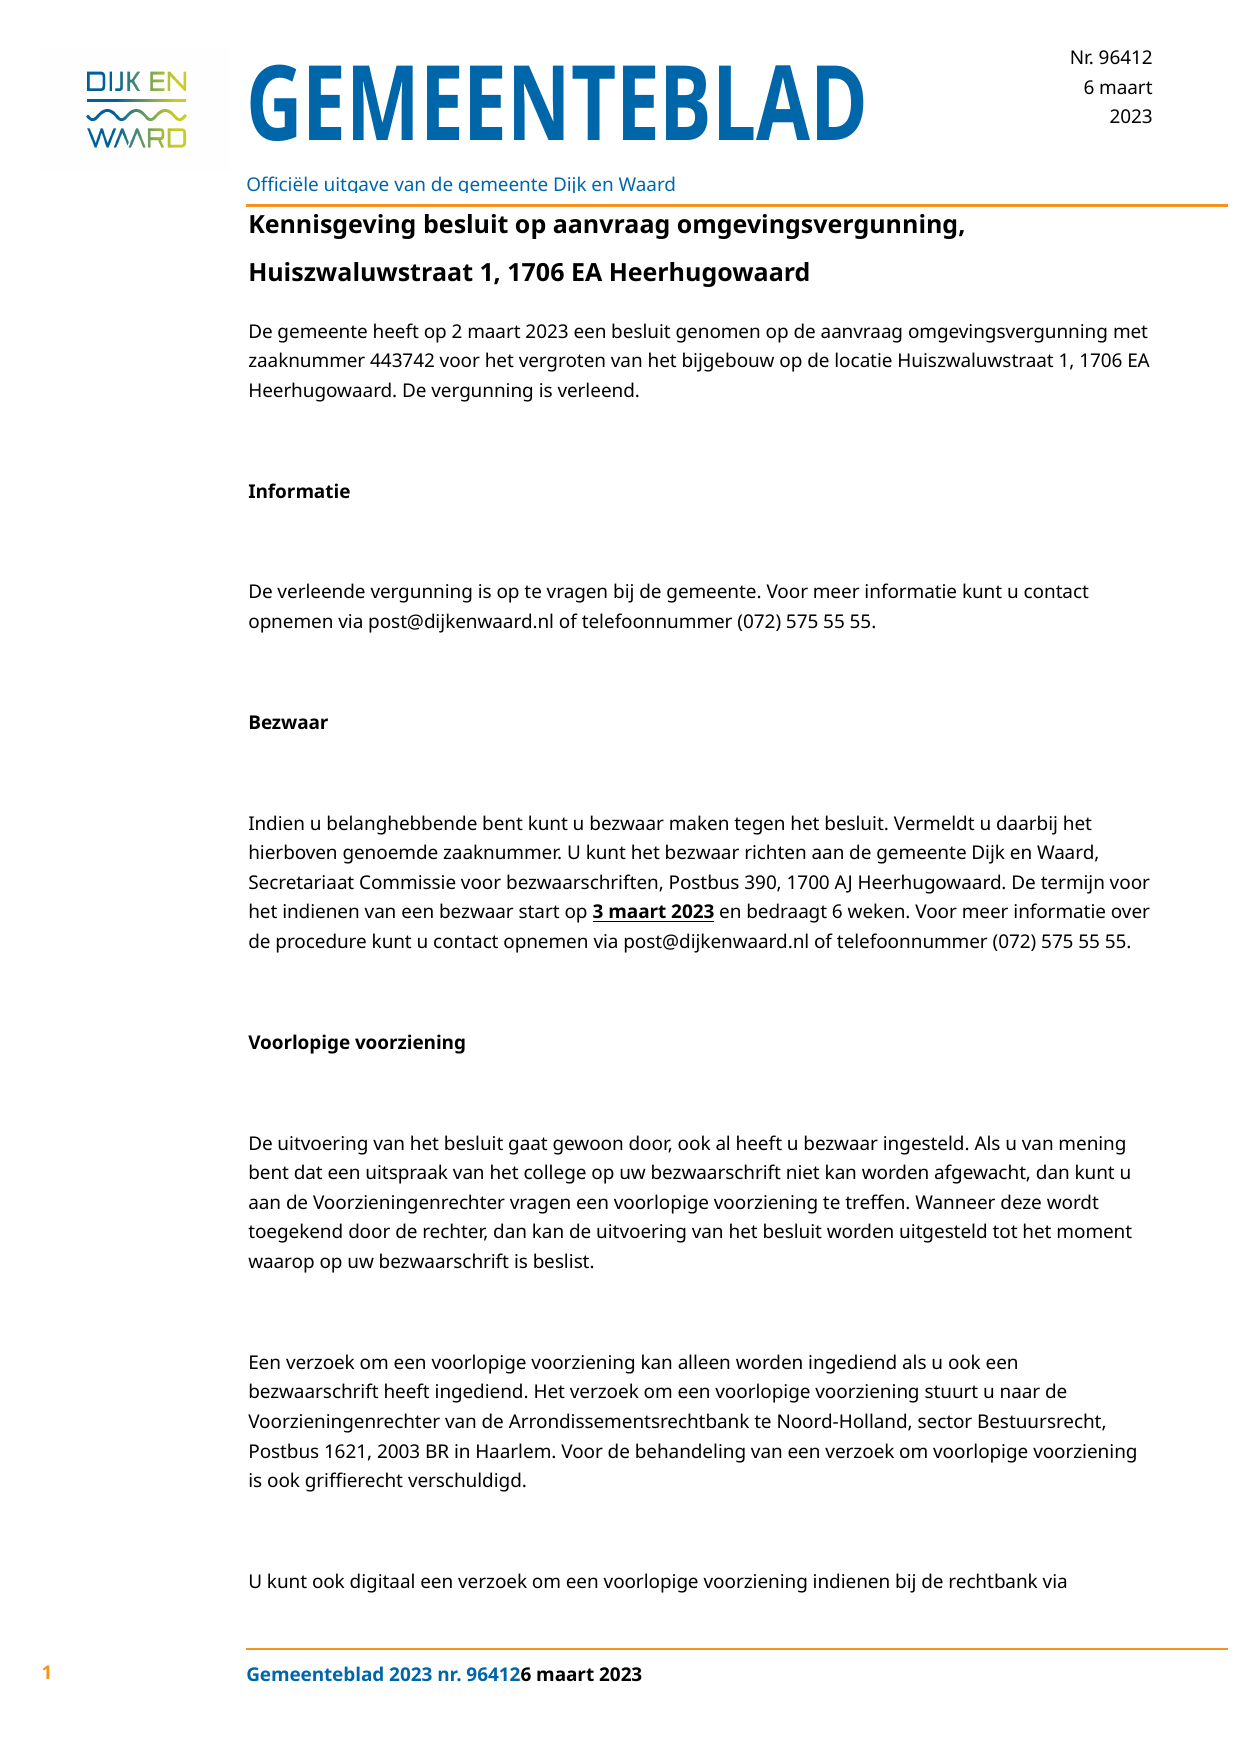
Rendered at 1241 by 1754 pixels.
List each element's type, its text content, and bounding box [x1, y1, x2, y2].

text Een verzoek om een voorlopige voorziening kan alleen worden ingediend als u ook een bezwaarschrift heeft ingediend. Het verzoek om een voorlopige voorziening stuurt u naar de Voorzieningenrechter van de Arrondissementsrechtbank te Noord-Holland, sector Bestuursrecht, Postbus 1621, 2003 BR in Haarlem. Voor de behandeling van een verzoek om voorlopige voorziening is ook griffierecht verschuldigd. [248, 1349, 1152, 1493]
text Bezwaar [248, 709, 1152, 735]
text Kennisgeving besluit op aanvraag omgevingsvergunning, Huiszwaluwstraat 1, 1706 EA Heerhugowaard [248, 207, 1152, 288]
text De verleende vergunning is op te vragen bij de gemeente. Voor meer informatie kunt u contact opnemen via post@dijkenwaard.nl of telefoonnummer (072) 575 55 55. [248, 579, 1152, 634]
text Indien u belanghebbende bent kunt u bezwaar maken tegen het besluit. Vermeldt u daarbij het hierboven genoemde zaaknummer. U kunt het bezwaar richten aan de gemeente Dijk en Waard, Secretariaat Commissie voor bezwaarschriften, Postbus 390, 1700 AJ Heerhugowaard. De termijn voor het indienen van een bezwaar start op 3 maart 2023 en bedraagt 6 weken. Voor meer informatie over de procedure kunt u contact opnemen via post@dijkenwaard.nl of telefoonnummer (072) 575 55 55. [248, 810, 1152, 954]
text Informatie [248, 478, 1152, 504]
text U kunt ook digitaal een verzoek om een voorlopige voorziening indienen bij de rechtbank via [248, 1568, 1152, 1594]
picture [41, 47, 231, 172]
text Voorlopige voorziening [248, 1029, 1152, 1055]
text De gemeente heeft op 2 maart 2023 een besluit genomen op de aanvraag omgevingsvergunning met zaaknummer 443742 voor het vergroten van het bijgebouw op de locatie Huiszwaluwstraat 1, 1706 EA Heerhugowaard. De vergunning is verleend. [248, 318, 1152, 403]
text De uitvoering van het besluit gaat gewoon door, ook al heeft u bezwaar ingesteld. Als u van mening bent dat een uitspraak van het college op uw bezwaarschrift niet kan worden afgewacht, dan kunt u aan de Voorzieningenrechter vragen een voorlopige voorziening te treffen. Wanneer deze wordt toegekend door de rechter, dan kan de uitvoering van het besluit worden uitgesteld tot het moment waarop op uw bezwaarschrift is beslist. [248, 1130, 1152, 1274]
